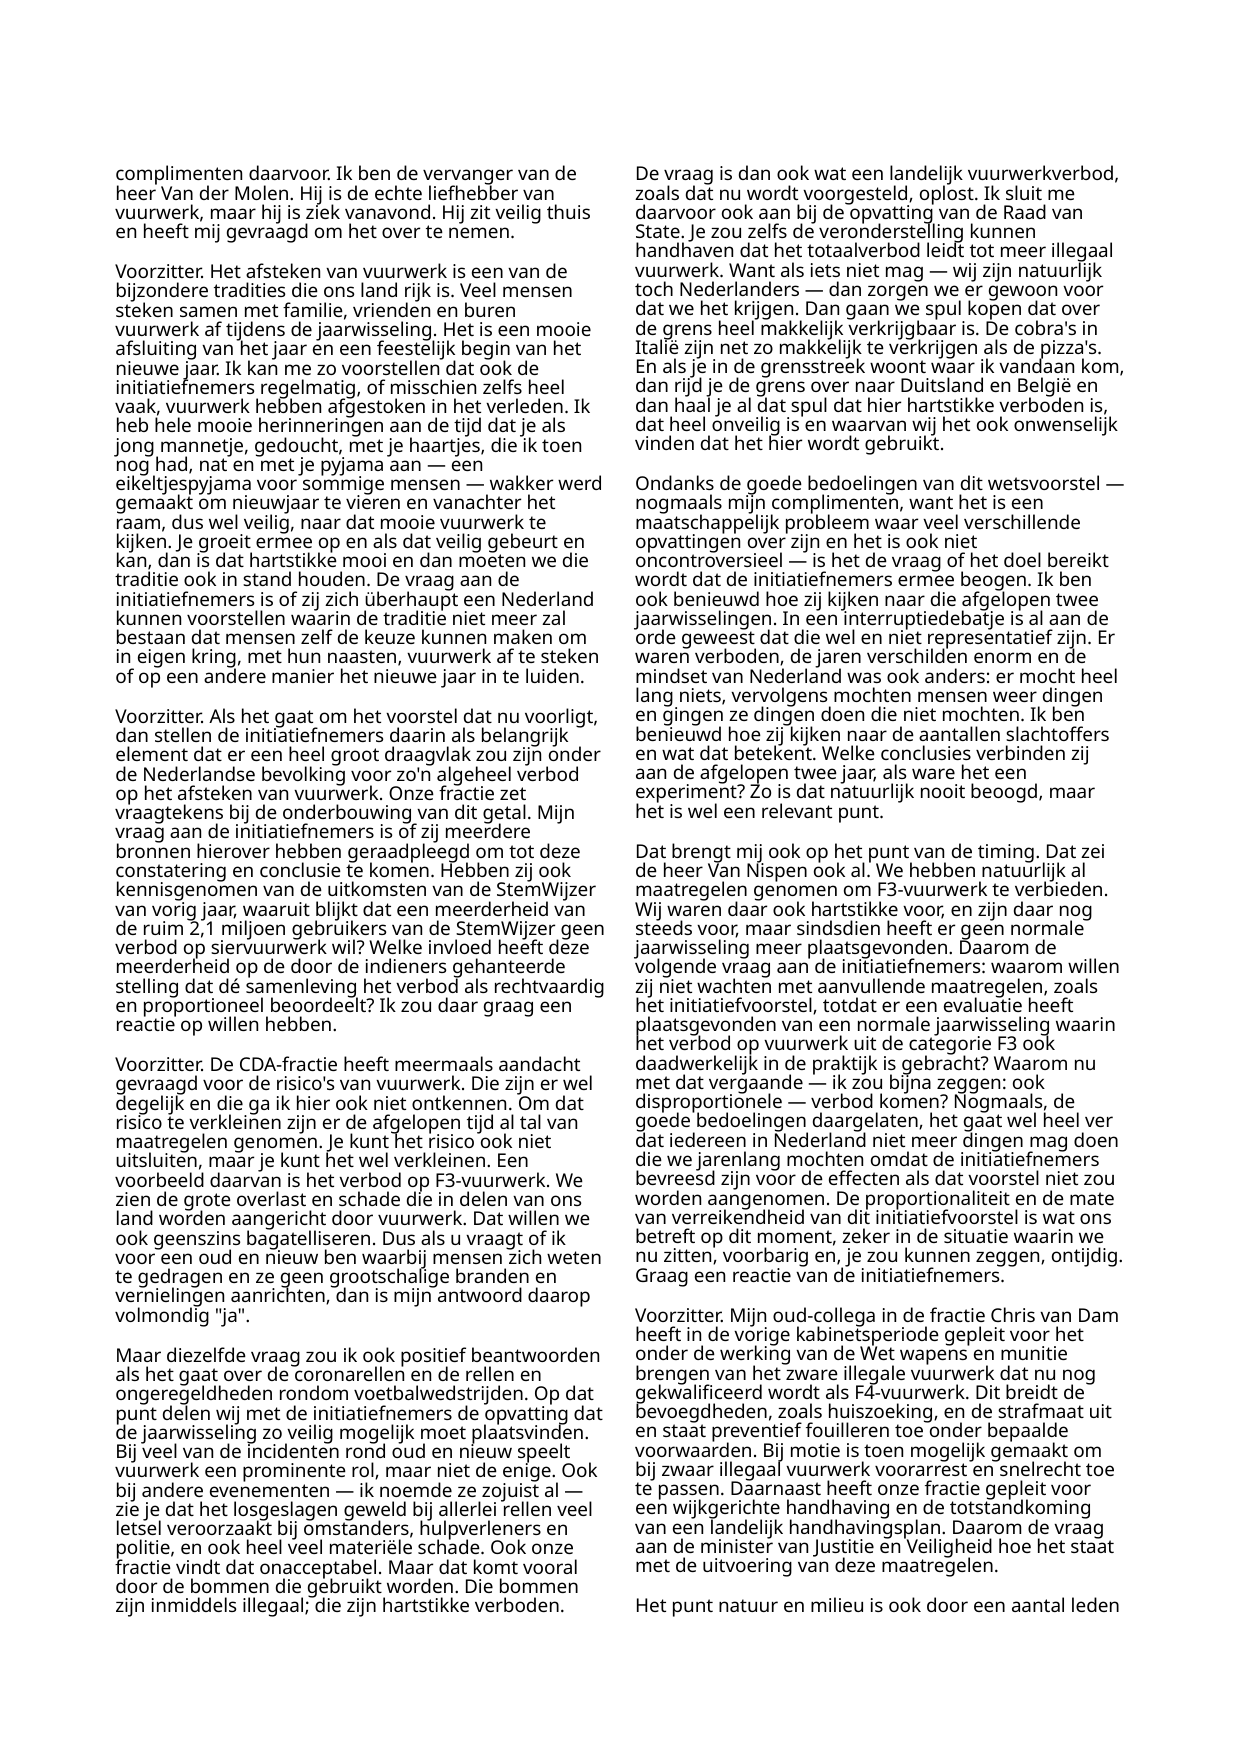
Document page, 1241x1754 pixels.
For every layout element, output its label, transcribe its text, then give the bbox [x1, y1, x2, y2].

text complimenten daarvoor. Ik ben de vervanger van de heer Van der Molen. Hij is de echte liefhebber van vuurwerk, maar hij is ziek vanavond. Hij zit veilig thuis en heeft mij gevraagd om het over te nemen. [115, 165, 605, 242]
text Voorzitter. Het afsteken van vuurwerk is een van de bijzondere tradities die ons land rijk is. Veel mensen steken samen met familie, vrienden en buren vuurwerk af tijdens de jaarwisseling. Het is een mooie afsluiting van het jaar en een feestelijk begin van het nieuwe jaar. Ik kan me zo voorstellen dat ook de initiatiefnemers regelmatig, of misschien zelfs heel vaak, vuurwerk hebben afgestoken in het verleden. Ik heb hele mooie herinneringen aan de tijd dat je als jong mannetje, gedoucht, met je haartjes, die ik toen nog had, nat en met je pyjama aan — een eikeltjespyjama voor sommige mensen — wakker werd gemaakt om nieuwjaar te vieren en vanachter het raam, dus wel veilig, naar dat mooie vuurwerk te kijken. Je groeit ermee op en als dat veilig gebeurt en kan, dan is dat hartstikke mooi en dan moeten we die traditie ook in stand houden. De vraag aan de initiatiefnemers is of zij zich überhaupt een Nederland kunnen voorstellen waarin de traditie niet meer zal bestaan dat mensen zelf de keuze kunnen maken om in eigen kring, met hun naasten, vuurwerk af te steken of op een andere manier het nieuwe jaar in te luiden. [115, 263, 605, 687]
text Voorzitter. Als het gaat om het voorstel dat nu voorligt, dan stellen de initiatiefnemers daarin als belangrijk element dat er een heel groot draagvlak zou zijn onder de Nederlandse bevolking voor zo'n algeheel verbod op het afsteken van vuurwerk. Onze fractie zet vraagtekens bij de onderbouwing van dit getal. Mijn vraag aan de initiatiefnemers is of zij meerdere bronnen hierover hebben geraadpleegd om tot deze constatering en conclusie te komen. Hebben zij ook kennisgenomen van de uitkomsten van de StemWijzer van vorig jaar, waaruit blijkt dat een meerderheid van de ruim 2,1 miljoen gebruikers van de StemWijzer geen verbod op siervuurwerk wil? Welke invloed heeft deze meerderheid op de door de indieners gehanteerde stelling dat dé samenleving het verbod als rechtvaardig en proportioneel beoordeelt? Ik zou daar graag een reactie op willen hebben. [115, 708, 605, 1035]
text Maar diezelfde vraag zou ik ook positief beantwoorden als het gaat over de coronarellen en de rellen en ongeregeldheden rondom voetbalwedstrijden. Op dat punt delen wij met de initiatiefnemers de opvatting dat de jaarwisseling zo veilig mogelijk moet plaatsvinden. Bij veel van de incidenten rond oud en nieuw speelt vuurwerk een prominente rol, maar niet de enige. Ook bij andere evenementen — ik noemde ze zojuist al — zie je dat het losgeslagen geweld bij allerlei rellen veel letsel veroorzaakt bij omstanders, hulpverleners en politie, en ook heel veel materiële schade. Ook onze fractie vindt dat onacceptabel. Maar dat komt vooral door de bommen die gebruikt worden. Die bommen zijn inmiddels illegaal; die zijn hartstikke verboden. [115, 1347, 605, 1616]
text Dat brengt mij ook op het punt van de timing. Dat zei de heer Van Nispen ook al. We hebben natuurlijk al maatregelen genomen om F3-vuurwerk te verbieden. Wij waren daar ook hartstikke voor, en zijn daar nog steeds voor, maar sindsdien heeft er geen normale jaarwisseling meer plaatsgevonden. Daarom de volgende vraag aan de initiatiefnemers: waarom willen zij niet wachten met aanvullende maatregelen, zoals het initiatiefvoorstel, totdat er een evaluatie heeft plaatsgevonden van een normale jaarwisseling waarin het verbod op vuurwerk uit de categorie F3 ook daadwerkelijk in de praktijk is gebracht? Waarom nu met dat vergaande — ik zou bijna zeggen: ook disproportionele — verbod komen? Nogmaals, de goede bedoelingen daargelaten, het gaat wel heel ver dat iedereen in Nederland niet meer dingen mag doen die we jarenlang mochten omdat de initiatiefnemers bevreesd zijn voor de effecten als dat voorstel niet zou worden aangenomen. De proportionaliteit en de mate van verreikendheid van dit initiatiefvoorstel is wat ons betreft op dit moment, zeker in de situatie waarin we nu zitten, voorbarig en, je zou kunnen zeggen, ontijdig. Graag een reactie van de initiatiefnemers. [635, 843, 1125, 1286]
text Het punt natuur en milieu is ook door een aantal leden [635, 1597, 1125, 1616]
text Ondanks de goede bedoelingen van dit wetsvoorstel — nogmaals mijn complimenten, want het is een maatschappelijk probleem waar veel verschillende opvattingen over zijn en het is ook niet oncontroversieel — is het de vraag of het doel bereikt wordt dat de initiatiefnemers ermee beogen. Ik ben ook benieuwd hoe zij kijken naar die afgelopen twee jaarwisselingen. In een interruptiedebatje is al aan de orde geweest dat die wel en niet representatief zijn. Er waren verboden, de jaren verschilden enorm en de mindset van Nederland was ook anders: er mocht heel lang niets, vervolgens mochten mensen weer dingen en gingen ze dingen doen die niet mochten. Ik ben benieuwd hoe zij kijken naar de aantallen slachtoffers en wat dat betekent. Welke conclusies verbinden zij aan de afgelopen twee jaar, als ware het een experiment? Zo is dat natuurlijk nooit beoogd, maar het is wel een relevant punt. [635, 475, 1125, 822]
text Voorzitter. De CDA-fractie heeft meermaals aandacht gevraagd voor de risico's van vuurwerk. Die zijn er wel degelijk en die ga ik hier ook niet ontkennen. Om dat risico te verkleinen zijn er de afgelopen tijd al tal van maatregelen genomen. Je kunt het risico ook niet uitsluiten, maar je kunt het wel verkleinen. Een voorbeeld daarvan is het verbod op F3-vuurwerk. We zien de grote overlast en schade die in delen van ons land worden aangericht door vuurwerk. Dat willen we ook geenszins bagatelliseren. Dus als u vraagt of ik voor een oud en nieuw ben waarbij mensen zich weten te gedragen en ze geen grootschalige branden en vernielingen aanrichten, dan is mijn antwoord daarop volmondig "ja". [115, 1056, 605, 1326]
text Voorzitter. Mijn oud-collega in de fractie Chris van Dam heeft in de vorige kabinetsperiode gepleit voor het onder de werking van de Wet wapens en munitie brengen van het zware illegale vuurwerk dat nu nog gekwalificeerd wordt als F4-vuurwerk. Dit breidt de bevoegdheden, zoals huiszoeking, en de strafmaat uit en staat preventief fouilleren toe onder bepaalde voorwaarden. Bij motie is toen mogelijk gemaakt om bij zwaar illegaal vuurwerk voorarrest en snelrecht toe te passen. Daarnaast heeft onze fractie gepleit voor een wijkgerichte handhaving en de totstandkoming van een landelijk handhavingsplan. Daarom de vraag aan de minister van Justitie en Veiligheid hoe het staat met de uitvoering van deze maatregelen. [635, 1307, 1125, 1576]
text De vraag is dan ook wat een landelijk vuurwerkverbod, zoals dat nu wordt voorgesteld, oplost. Ik sluit me daarvoor ook aan bij de opvatting van de Raad van State. Je zou zelfs de veronderstelling kunnen handhaven dat het totaalverbod leidt tot meer illegaal vuurwerk. Want als iets niet mag — wij zijn natuurlijk toch Nederlanders — dan zorgen we er gewoon voor dat we het krijgen. Dan gaan we spul kopen dat over de grens heel makkelijk verkrijgbaar is. De cobra's in Italië zijn net zo makkelijk te verkrijgen als de pizza's. En als je in de grensstreek woont waar ik vandaan kom, dan rijd je de grens over naar Duitsland en België en dan haal je al dat spul dat hier hartstikke verboden is, dat heel onveilig is en waarvan wij het ook onwenselijk vinden dat het hier wordt gebruikt. [635, 165, 1125, 454]
